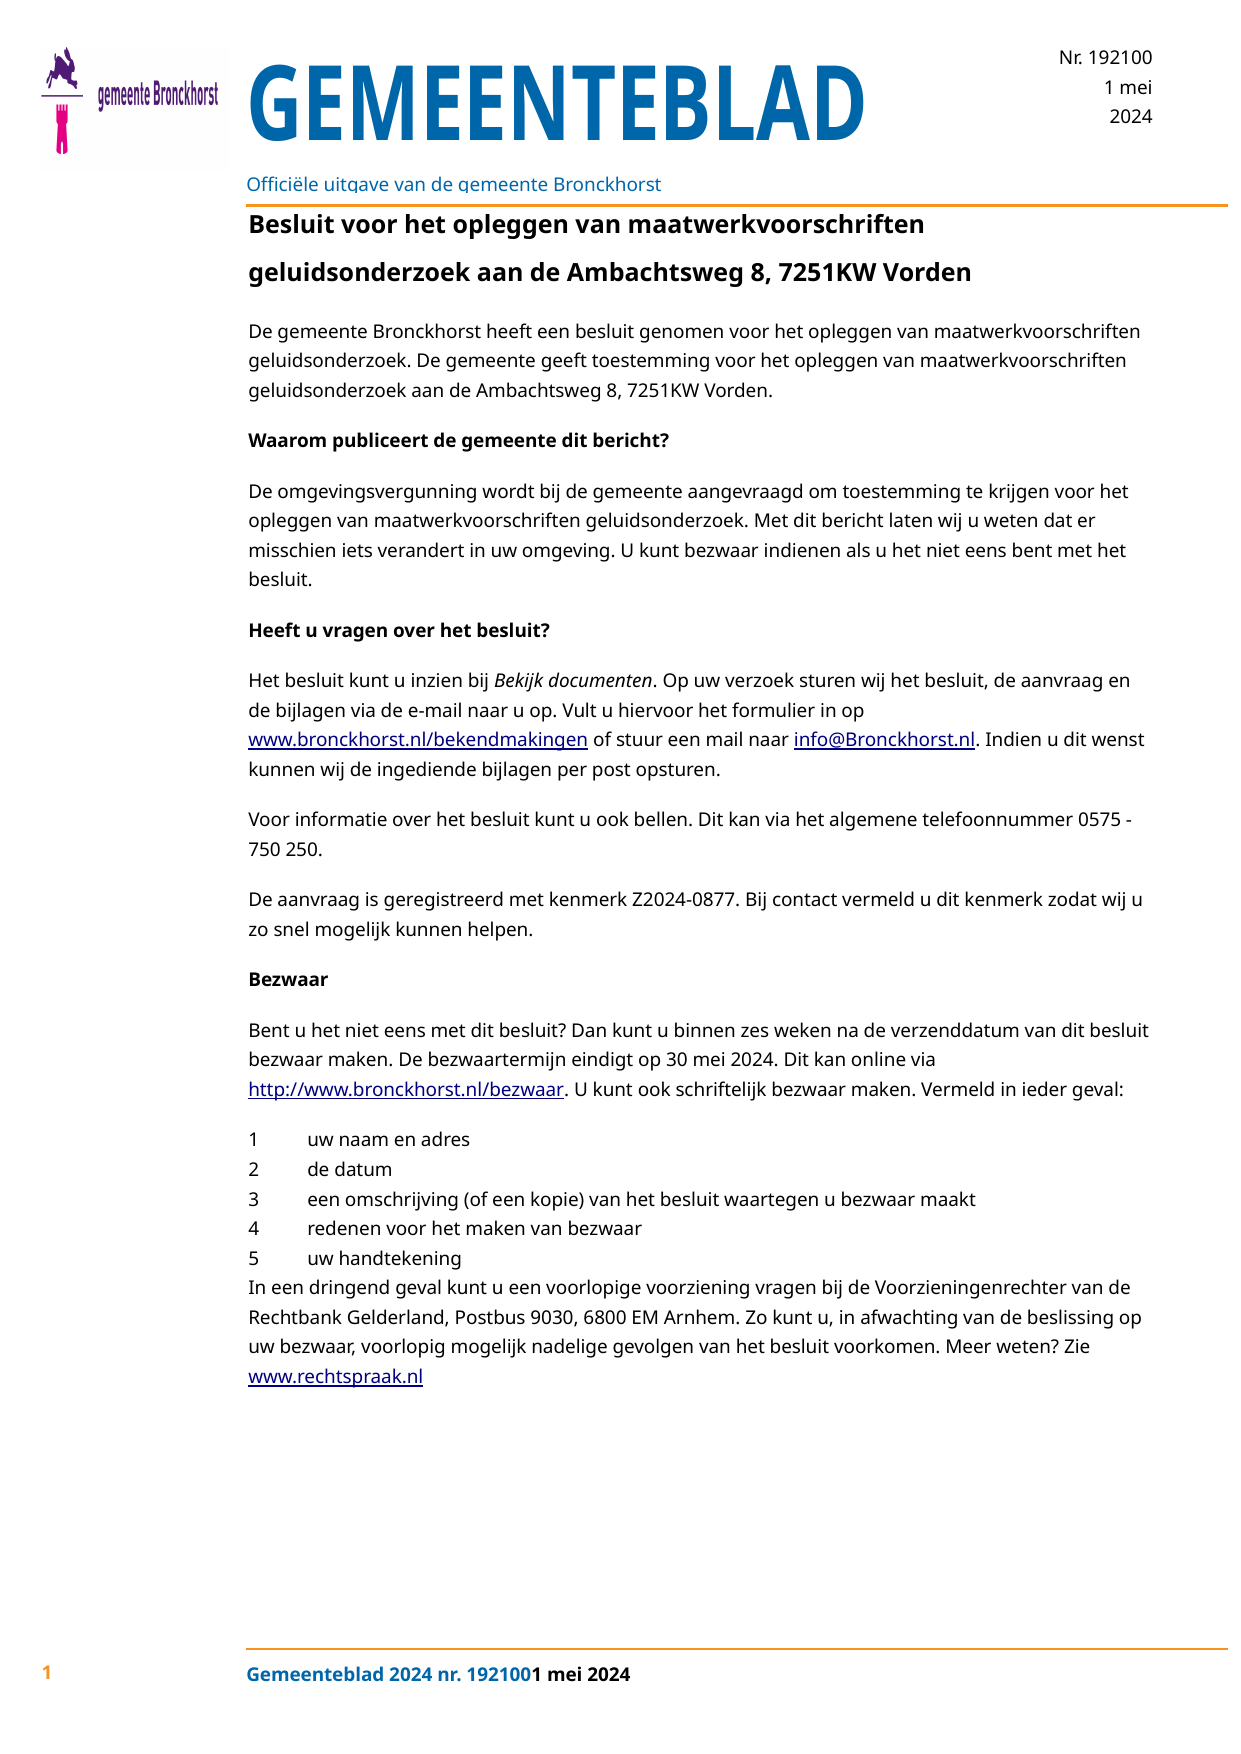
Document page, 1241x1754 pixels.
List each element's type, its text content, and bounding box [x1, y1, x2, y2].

text De gemeente Bronckhorst heeft een besluit genomen voor het opleggen van maatwerkvoorschriften geluidsonderzoek. De gemeente geeft toestemming voor het opleggen van maatwerkvoorschriften geluidsonderzoek aan de Ambachtsweg 8, 7251KW Vorden. [248, 318, 1152, 403]
text Het besluit kunt u inzien bij Bekijk documenten. Op uw verzoek sturen wij het besluit, de aanvraag en de bijlagen via de e-mail naar u op. Vult u hiervoor het formulier in op www.bronckhorst.nl/bekendmakingen of stuur een mail naar info@Bronckhorst.nl. Indien u dit wenst kunnen wij de ingediende bijlagen per post opsturen. [248, 667, 1152, 782]
text In een dringend geval kunt u een voorlopige voorziening vragen bij de Voorzieningenrechter van de Rechtbank Gelderland, Postbus 9030, 6800 EM Arnhem. Zo kunt u, in afwachting van de beslissing op uw bezwaar, voorlopig mogelijk nadelige gevolgen van het besluit voorkomen. Meer weten? Zie www.rechtspraak.nl [248, 1274, 1152, 1389]
text Voor informatie over het besluit kunt u ook bellen. Dit kan via het algemene telefoonnummer 0575 - 750 250. [248, 807, 1152, 862]
list uw handtekening [248, 1245, 1152, 1271]
text De aanvraag is geregistreerd met kenmerk Z2024-0877. Bij contact vermeld u dit kenmerk zodat wij u zo snel mogelijk kunnen helpen. [248, 887, 1152, 942]
text Bezwaar [248, 967, 1152, 992]
text De omgevingsvergunning wordt bij de gemeente aangevraagd om toestemming te krijgen voor het opleggen van maatwerkvoorschriften geluidsonderzoek. Met dit bericht laten wij u weten dat er misschien iets verandert in uw omgeving. U kunt bezwaar indienen als u het niet eens bent met het besluit. [248, 478, 1152, 592]
picture [41, 47, 231, 172]
list een omschrijving (of een kopie) van het besluit waartegen u bezwaar maakt [248, 1186, 1152, 1212]
text Bent u het niet eens met dit besluit? Dan kunt u binnen zes weken na de verzenddatum van dit besluit bezwaar maken. De bezwaartermijn eindigt op 30 mei 2024. Dit kan online via http://www.bronckhorst.nl/bezwaar. U kunt ook schriftelijk bezwaar maken. Vermeld in ieder geval: [248, 1017, 1152, 1102]
list uw naam en adres [248, 1127, 1152, 1152]
list redenen voor het maken van bezwaar [248, 1215, 1152, 1241]
text Heeft u vragen over het besluit? [248, 617, 1152, 643]
list de datum [248, 1156, 1152, 1182]
text Waarom publiceert de gemeente dit bericht? [248, 427, 1152, 453]
text Besluit voor het opleggen van maatwerkvoorschriften geluidsonderzoek aan de Ambachtsweg 8, 7251KW Vorden [248, 207, 1152, 288]
